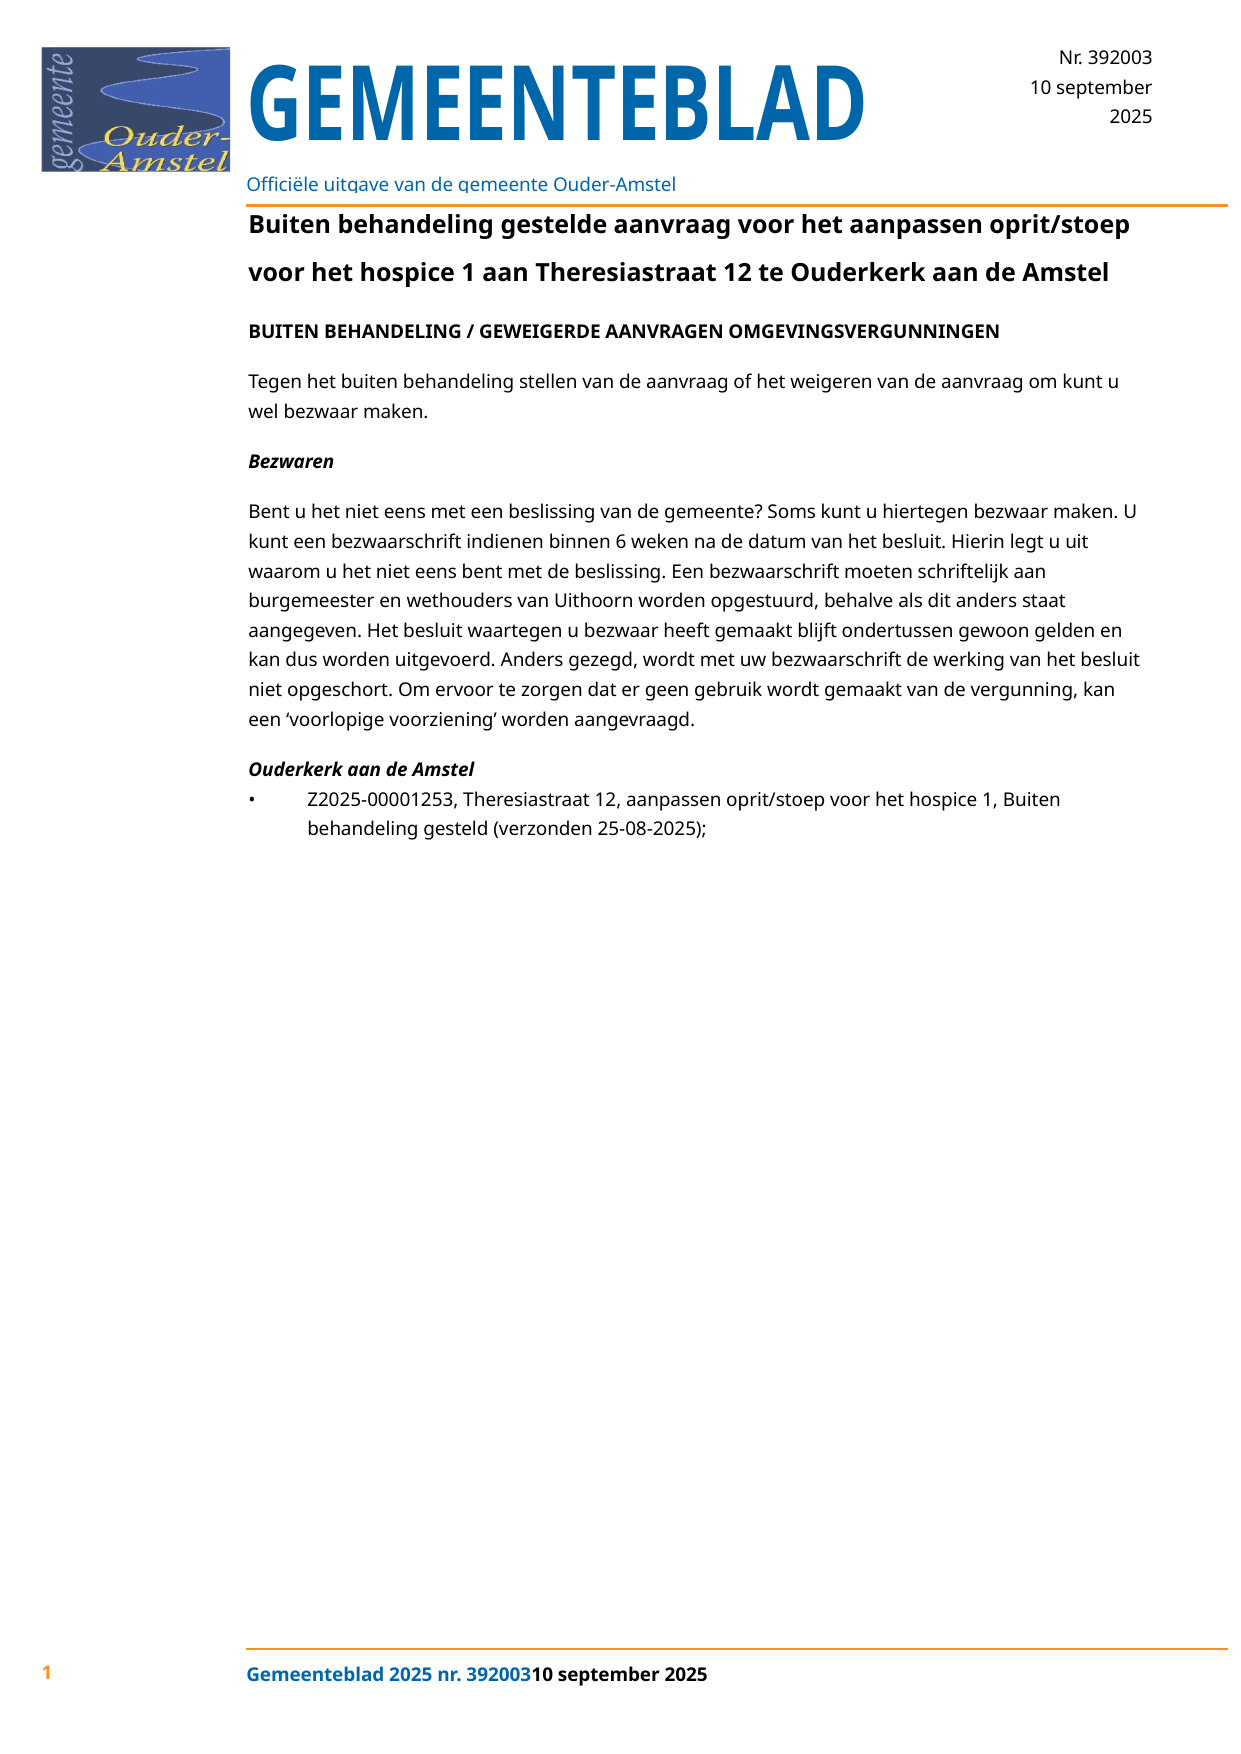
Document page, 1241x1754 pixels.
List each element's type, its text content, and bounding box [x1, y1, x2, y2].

text Ouderkerk aan de Amstel [248, 756, 1152, 782]
text Buiten behandeling gestelde aanvraag voor het aanpassen oprit/stoep voor het hospice 1 aan Theresiastraat 12 te Ouderkerk aan de Amstel [248, 207, 1152, 288]
text Tegen het buiten behandeling stellen van de aanvraag of het weigeren van de aanvraag om kunt u wel bezwaar maken. [248, 368, 1152, 424]
text Bezwaren [248, 448, 1152, 474]
list Z2025-00001253, Theresiastraat 12, aanpassen oprit/stoep voor het hospice 1, Buiten behandeling gesteld (verzonden 25-08-2025); [248, 786, 1152, 841]
picture [41, 47, 231, 172]
text BUITEN BEHANDELING / GEWEIGERDE AANVRAGEN OMGEVINGSVERGUNNINGEN [248, 318, 1152, 344]
text Bent u het niet eens met een beslissing van de gemeente? Soms kunt u hiertegen bezwaar maken. U kunt een bezwaarschrift indienen binnen 6 weken na de datum van het besluit. Hierin legt u uit waarom u het niet eens bent met de beslissing. Een bezwaarschrift moeten schriftelijk aan burgemeester en wethouders van Uithoorn worden opgestuurd, behalve als dit anders staat aangegeven. Het besluit waartegen u bezwaar heeft gemaakt blijft ondertussen gewoon gelden en kan dus worden uitgevoerd. Anders gezegd, wordt met uw bezwaarschrift de werking van het besluit niet opgeschort. Om ervoor te zorgen dat er geen gebruik wordt gemaakt van de vergunning, kan een ‘voorlopige voorziening’ worden aangevraagd. [248, 499, 1152, 732]
